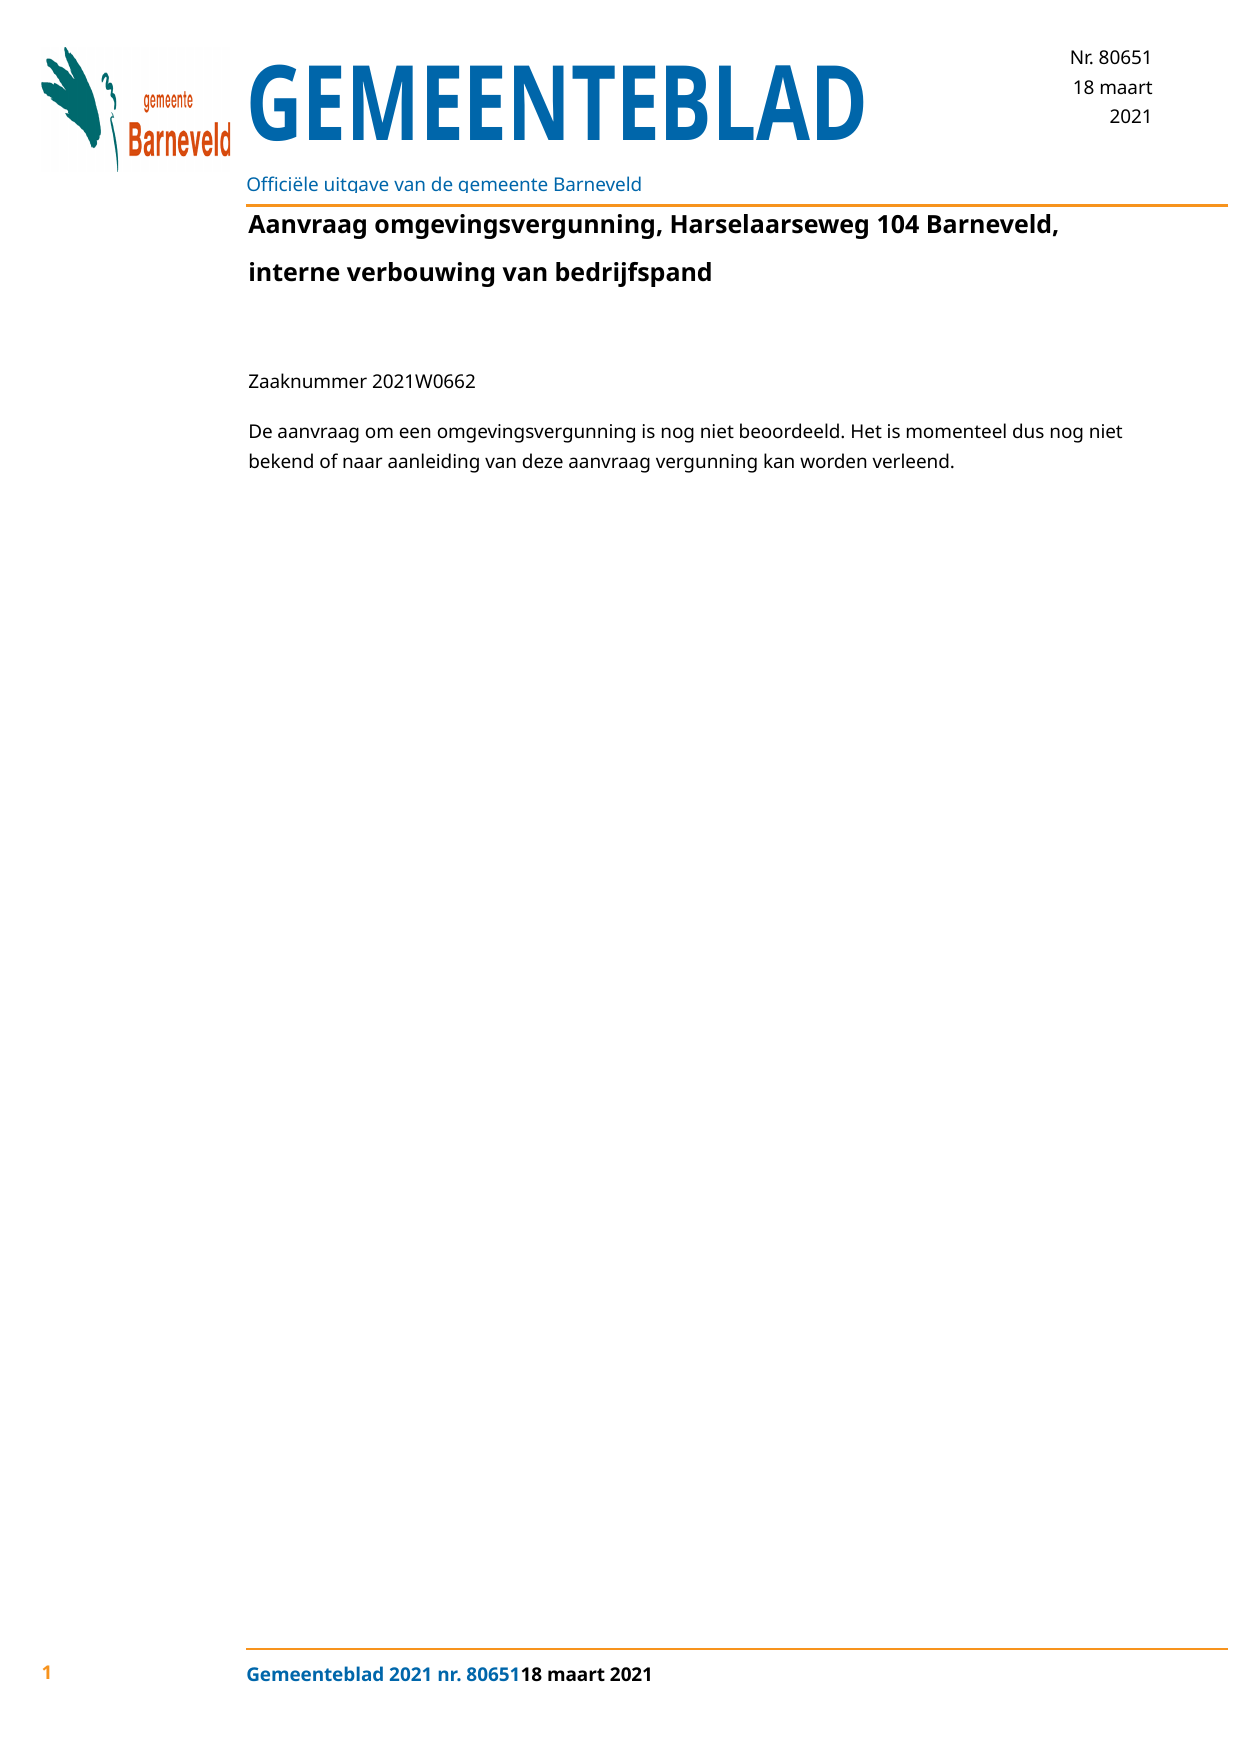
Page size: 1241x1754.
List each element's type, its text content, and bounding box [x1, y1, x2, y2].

text De aanvraag om een omgevingsvergunning is nog niet beoordeeld. Het is momenteel dus nog niet bekend of naar aanleiding van deze aanvraag vergunning kan worden verleend. [248, 419, 1152, 474]
text Zaaknummer 2021W0662 [248, 368, 1152, 394]
picture [41, 47, 231, 172]
text Aanvraag omgevingsvergunning, Harselaarseweg 104 Barneveld, interne verbouwing van bedrijfspand [248, 207, 1152, 288]
